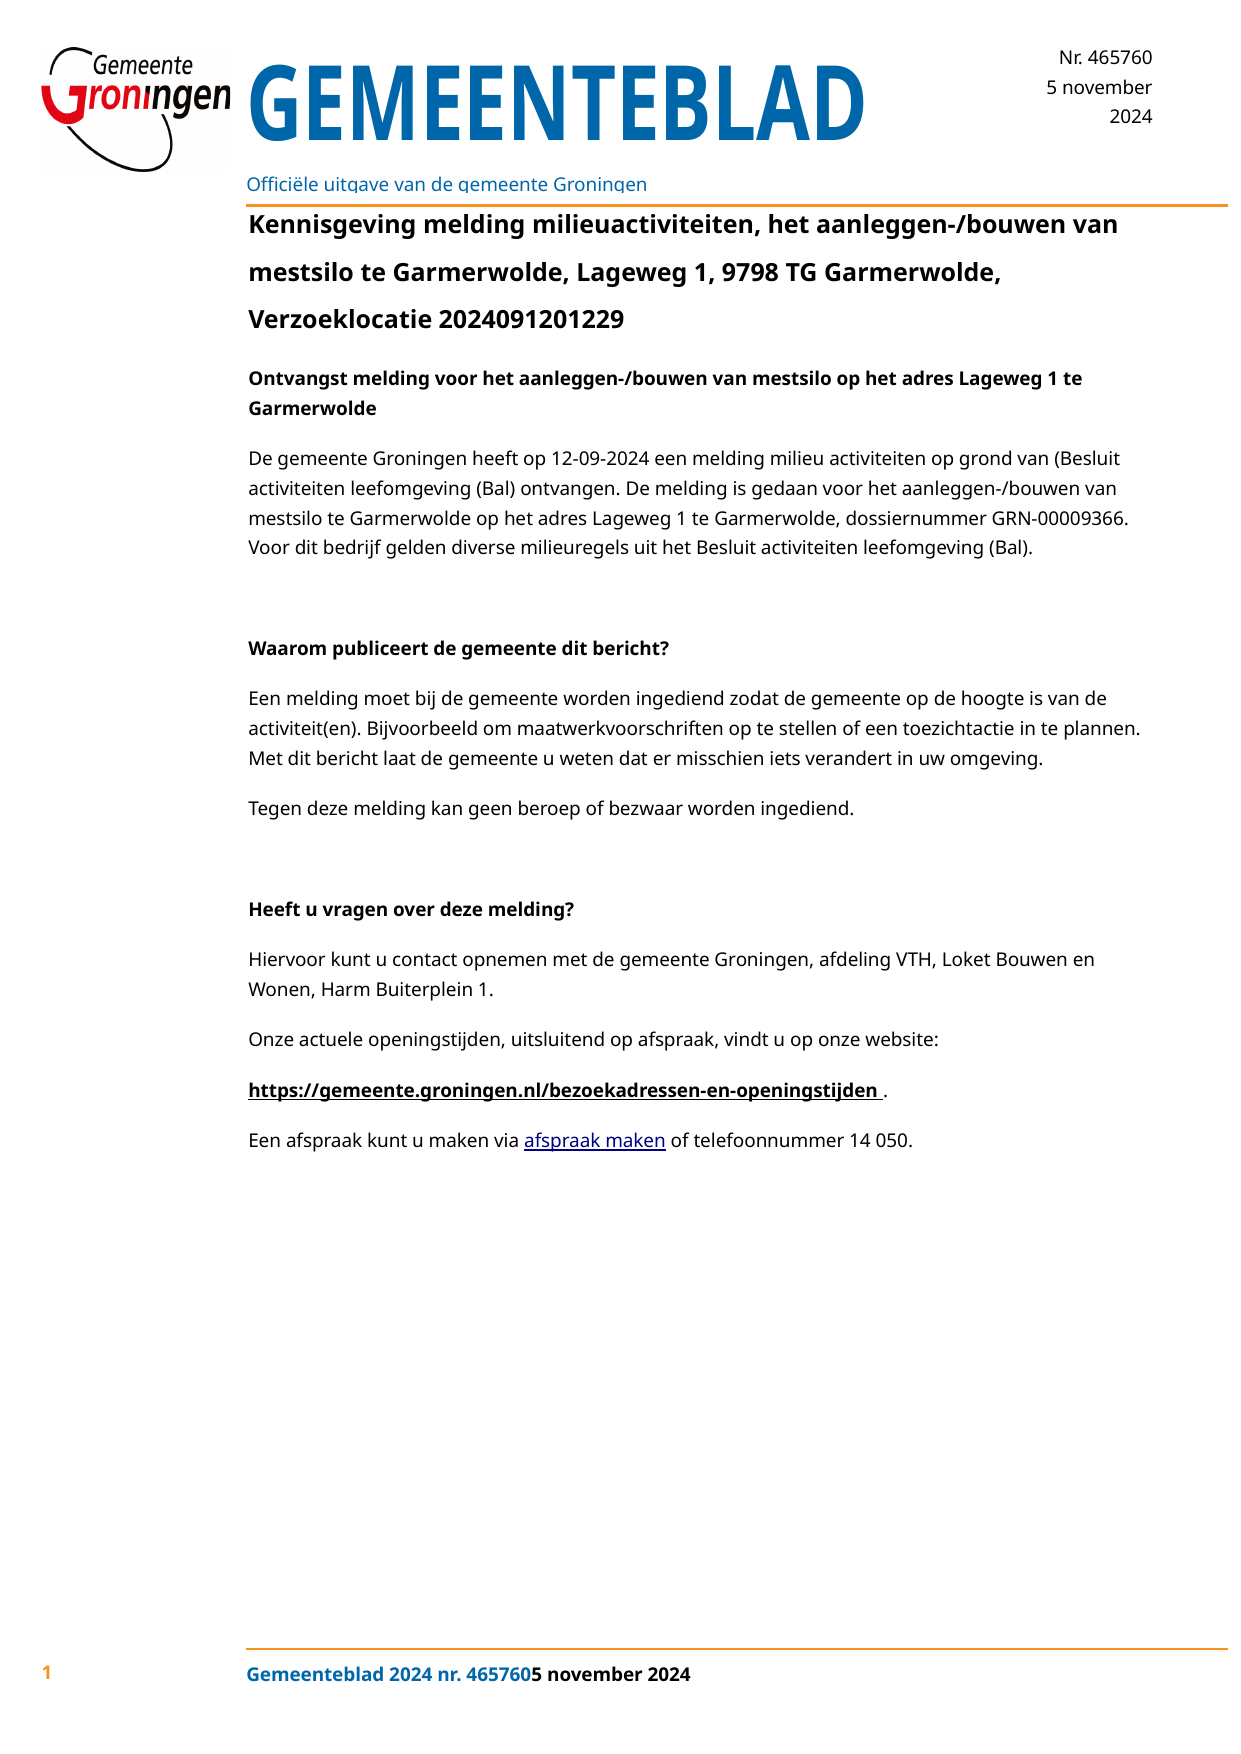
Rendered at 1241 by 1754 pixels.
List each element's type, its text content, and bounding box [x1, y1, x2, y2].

text Heeft u vragen over deze melding? [248, 896, 1152, 922]
text https://gemeente.groningen.nl/bezoekadressen-en-openingstijden . [248, 1077, 1152, 1102]
text Onze actuele openingstijden, uitsluitend op afspraak, vindt u op onze website: [248, 1026, 1152, 1052]
text Hiervoor kunt u contact opnemen met de gemeente Groningen, afdeling VTH, Loket Bouwen en Wonen, Harm Buiterplein 1. [248, 946, 1152, 1002]
text De gemeente Groningen heeft op 12-09-2024 een melding milieu activiteiten op grond van (Besluit activiteiten leefomgeving (Bal) ontvangen. De melding is gedaan voor het aanleggen-/bouwen van mestsilo te Garmerwolde op het adres Lageweg 1 te Garmerwolde, dossiernummer GRN-00009366. Voor dit bedrijf gelden diverse milieuregels uit het Besluit activiteiten leefomgeving (Bal). [248, 446, 1152, 560]
text Waarom publiceert de gemeente dit bericht? [248, 635, 1152, 661]
picture [41, 47, 231, 172]
text Tegen deze melding kan geen beroep of bezwaar worden ingediend. [248, 795, 1152, 821]
text Een afspraak kunt u maken via afspraak maken of telefoonnummer 14 050. [248, 1127, 1152, 1153]
text Ontvangst melding voor het aanleggen-/bouwen van mestsilo op het adres Lageweg 1 te Garmerwolde [248, 366, 1152, 421]
text Een melding moet bij de gemeente worden ingediend zodat de gemeente op de hoogte is van de activiteit(en). Bijvoorbeeld om maatwerkvoorschriften op te stellen of een toezichtactie in te plannen. Met dit bericht laat de gemeente u weten dat er misschien iets verandert in uw omgeving. [248, 686, 1152, 770]
text Kennisgeving melding milieuactiviteiten, het aanleggen-/bouwen van mestsilo te Garmerwolde, Lageweg 1, 9798 TG Garmerwolde, Verzoeklocatie 2024091201229 [248, 207, 1152, 336]
